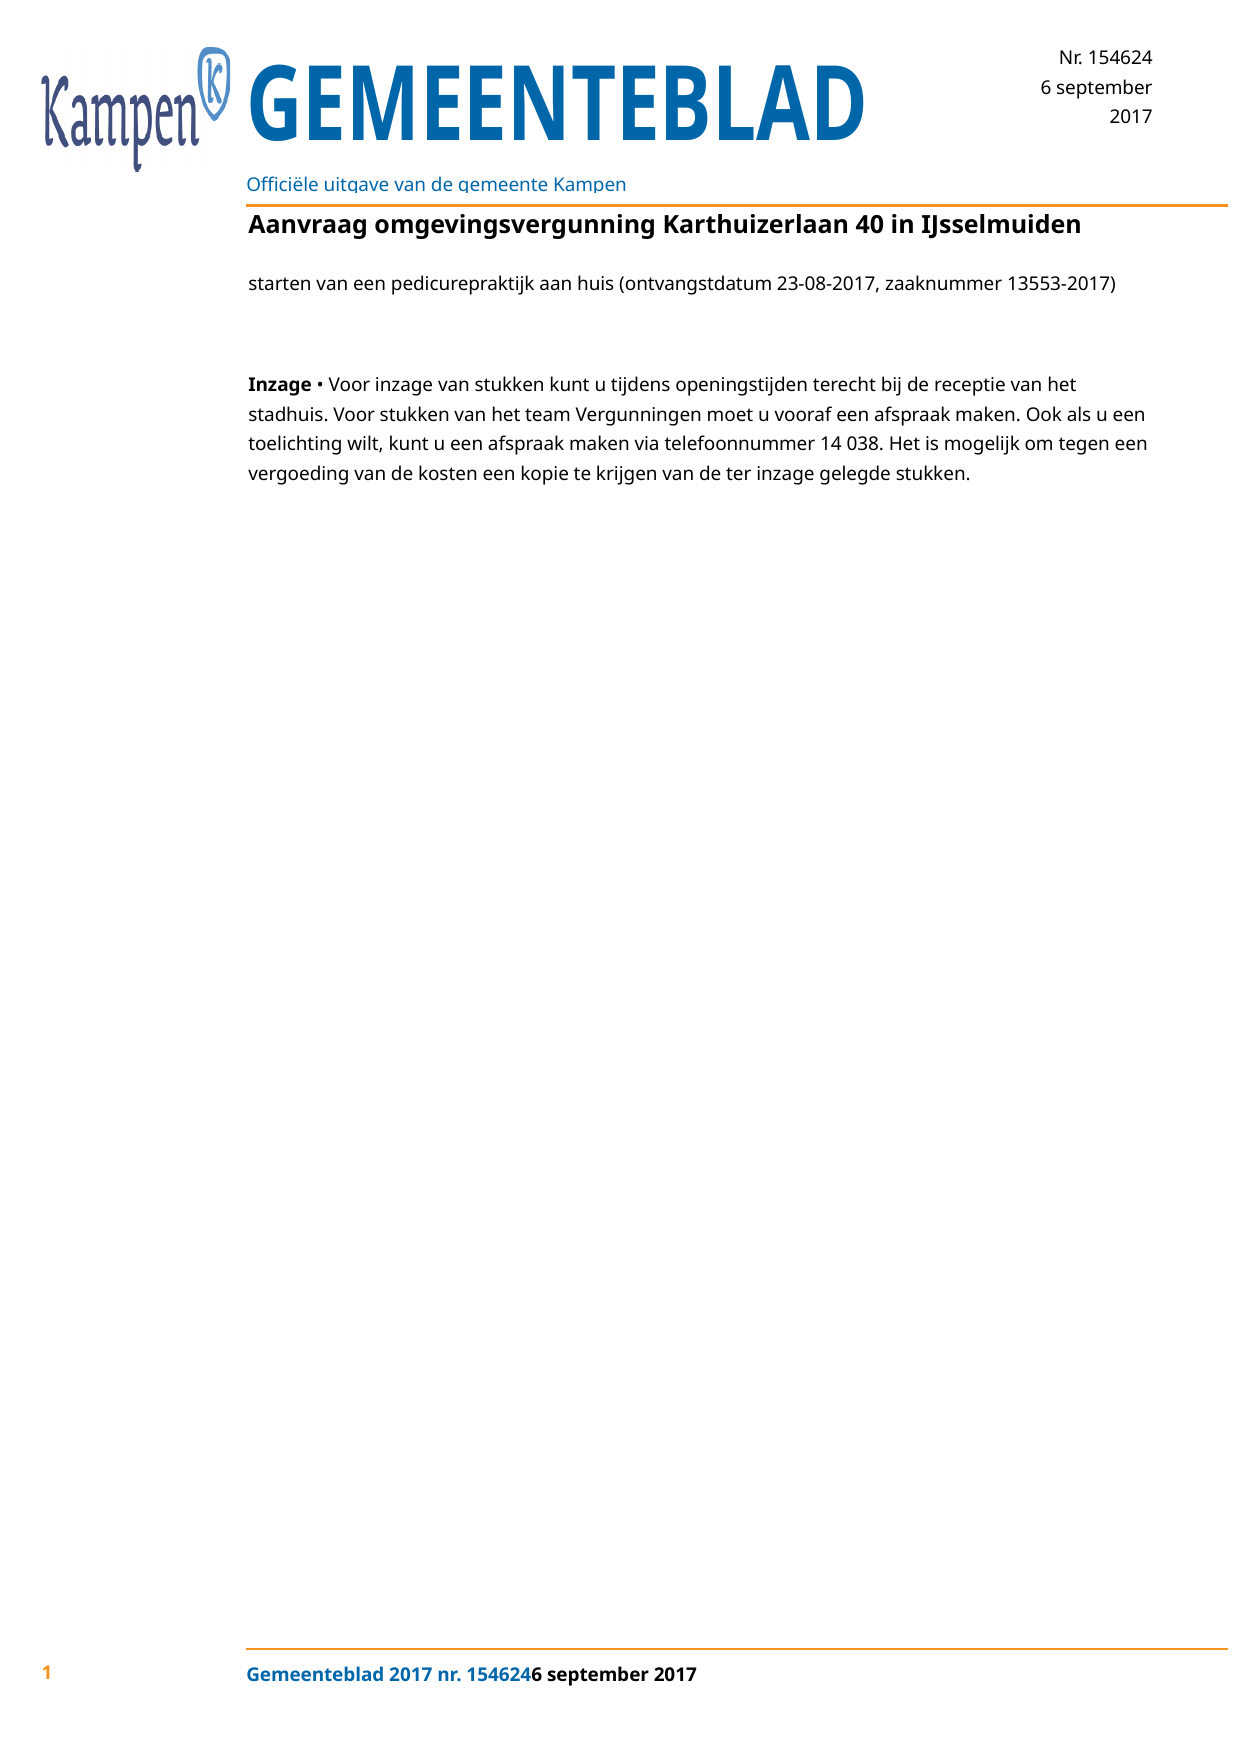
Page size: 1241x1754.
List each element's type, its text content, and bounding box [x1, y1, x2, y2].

text Aanvraag omgevingsvergunning Karthuizerlaan 40 in IJsselmuiden [248, 207, 1152, 241]
picture [41, 47, 231, 172]
text Inzage • Voor inzage van stukken kunt u tijdens openingstijden terecht bij de receptie van het stadhuis. Voor stukken van het team Vergunningen moet u vooraf een afspraak maken. Ook als u een toelichting wilt, kunt u een afspraak maken via telefoonnummer 14 038. Het is mogelijk om tegen een vergoeding van de kosten een kopie te krijgen van de ter inzage gelegde stukken. [248, 371, 1152, 486]
text starten van een pedicurepraktijk aan huis (ontvangstdatum 23-08-2017, zaaknummer 13553-2017) [248, 270, 1152, 296]
